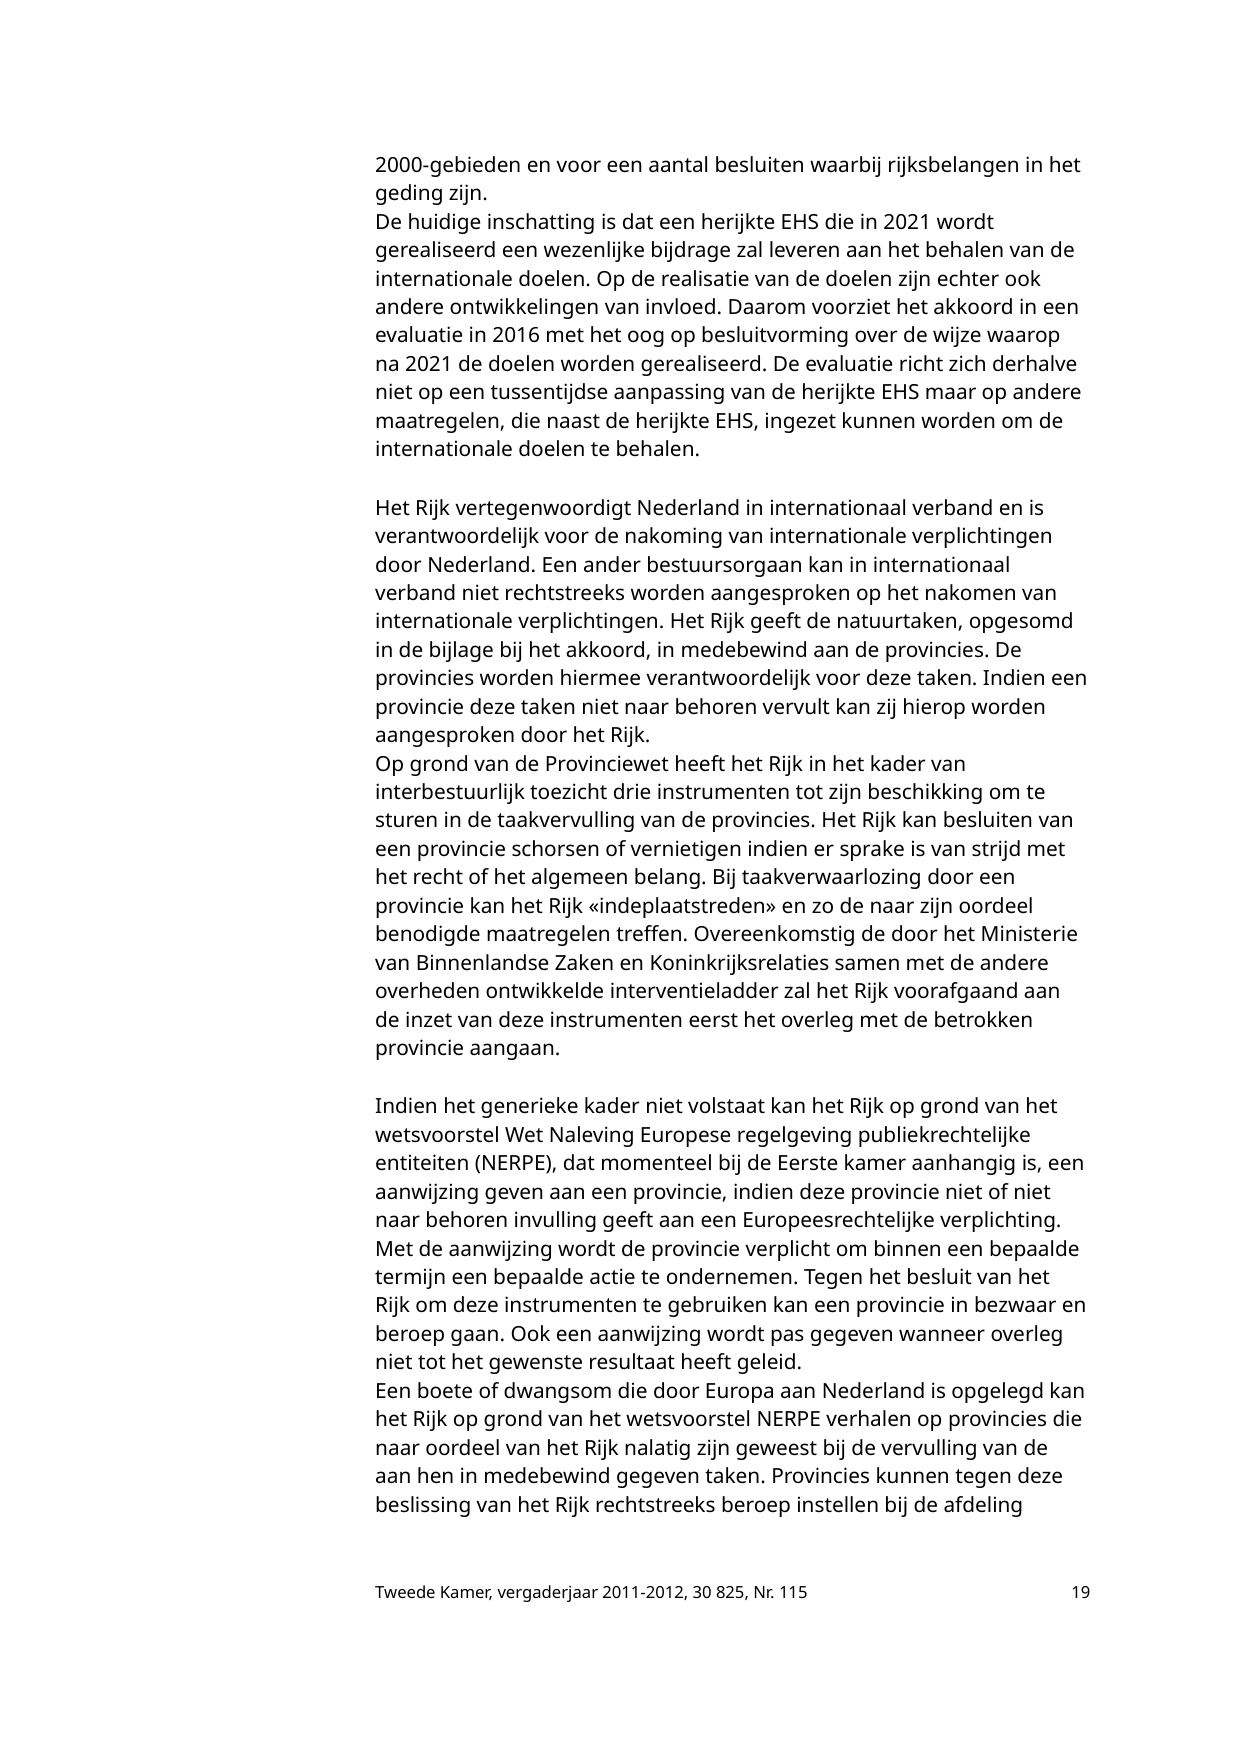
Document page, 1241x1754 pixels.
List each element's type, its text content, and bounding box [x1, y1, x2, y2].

text Op grond van de Provinciewet heeft het Rijk in het kader van interbestuurlijk toezicht drie instrumenten tot zijn beschikking om te sturen in de taakvervulling van de provincies. Het Rijk kan besluiten van een provincie schorsen of vernietigen indien er sprake is van strijd met het recht of het algemeen belang. Bij taakverwaarlozing door een provincie kan het Rijk «indeplaatstreden» en zo de naar zijn oordeel benodigde maatregelen treffen. Overeenkomstig de door het Ministerie van Binnenlandse Zaken en Koninkrijksrelaties samen met de andere overheden ontwikkelde interventieladder zal het Rijk voorafgaand aan de inzet van deze instrumenten eerst het overleg met de betrokken provincie aangaan. [375, 749, 1090, 1062]
text Een boete of dwangsom die door Europa aan Nederland is opgelegd kan het Rijk op grond van het wetsvoorstel NERPE verhalen op provincies die naar oordeel van het Rijk nalatig zijn geweest bij de vervulling van de aan hen in medebewind gegeven taken. Provincies kunnen tegen deze beslissing van het Rijk rechtstreeks beroep instellen bij de afdeling [375, 1376, 1090, 1518]
text 2000-gebieden en voor een aantal besluiten waarbij rijksbelangen in het geding zijn. [375, 150, 1090, 207]
text Het Rijk vertegenwoordigt Nederland in internationaal verband en is verantwoordelijk voor de nakoming van internationale verplichtingen door Nederland. Een ander bestuursorgaan kan in internationaal verband niet rechtstreeks worden aangesproken op het nakomen van internationale verplichtingen. Het Rijk geeft de natuurtaken, opgesomd in de bijlage bij het akkoord, in medebewind aan de provincies. De provincies worden hiermee verantwoordelijk voor deze taken. Indien een provincie deze taken niet naar behoren vervult kan zij hierop worden aangesproken door het Rijk. [375, 493, 1090, 749]
text Indien het generieke kader niet volstaat kan het Rijk op grond van het wetsvoorstel Wet Naleving Europese regelgeving publiekrechtelijke entiteiten (NERPE), dat momenteel bij de Eerste kamer aanhangig is, een aanwijzing geven aan een provincie, indien deze provincie niet of niet naar behoren invulling geeft aan een Europeesrechtelijke verplichting. Met de aanwijzing wordt de provincie verplicht om binnen een bepaalde termijn een bepaalde actie te ondernemen. Tegen het besluit van het Rijk om deze instrumenten te gebruiken kan een provincie in bezwaar en beroep gaan. Ook een aanwijzing wordt pas gegeven wanneer overleg niet tot het gewenste resultaat heeft geleid. [375, 1092, 1090, 1376]
text De huidige inschatting is dat een herijkte EHS die in 2021 wordt gerealiseerd een wezenlijke bijdrage zal leveren aan het behalen van de internationale doelen. Op de realisatie van de doelen zijn echter ook andere ontwikkelingen van invloed. Daarom voorziet het akkoord in een evaluatie in 2016 met het oog op besluitvorming over de wijze waarop na 2021 de doelen worden gerealiseerd. De evaluatie richt zich derhalve niet op een tussentijdse aanpassing van de herijkte EHS maar op andere maatregelen, die naast de herijkte EHS, ingezet kunnen worden om de internationale doelen te behalen. [375, 207, 1090, 463]
